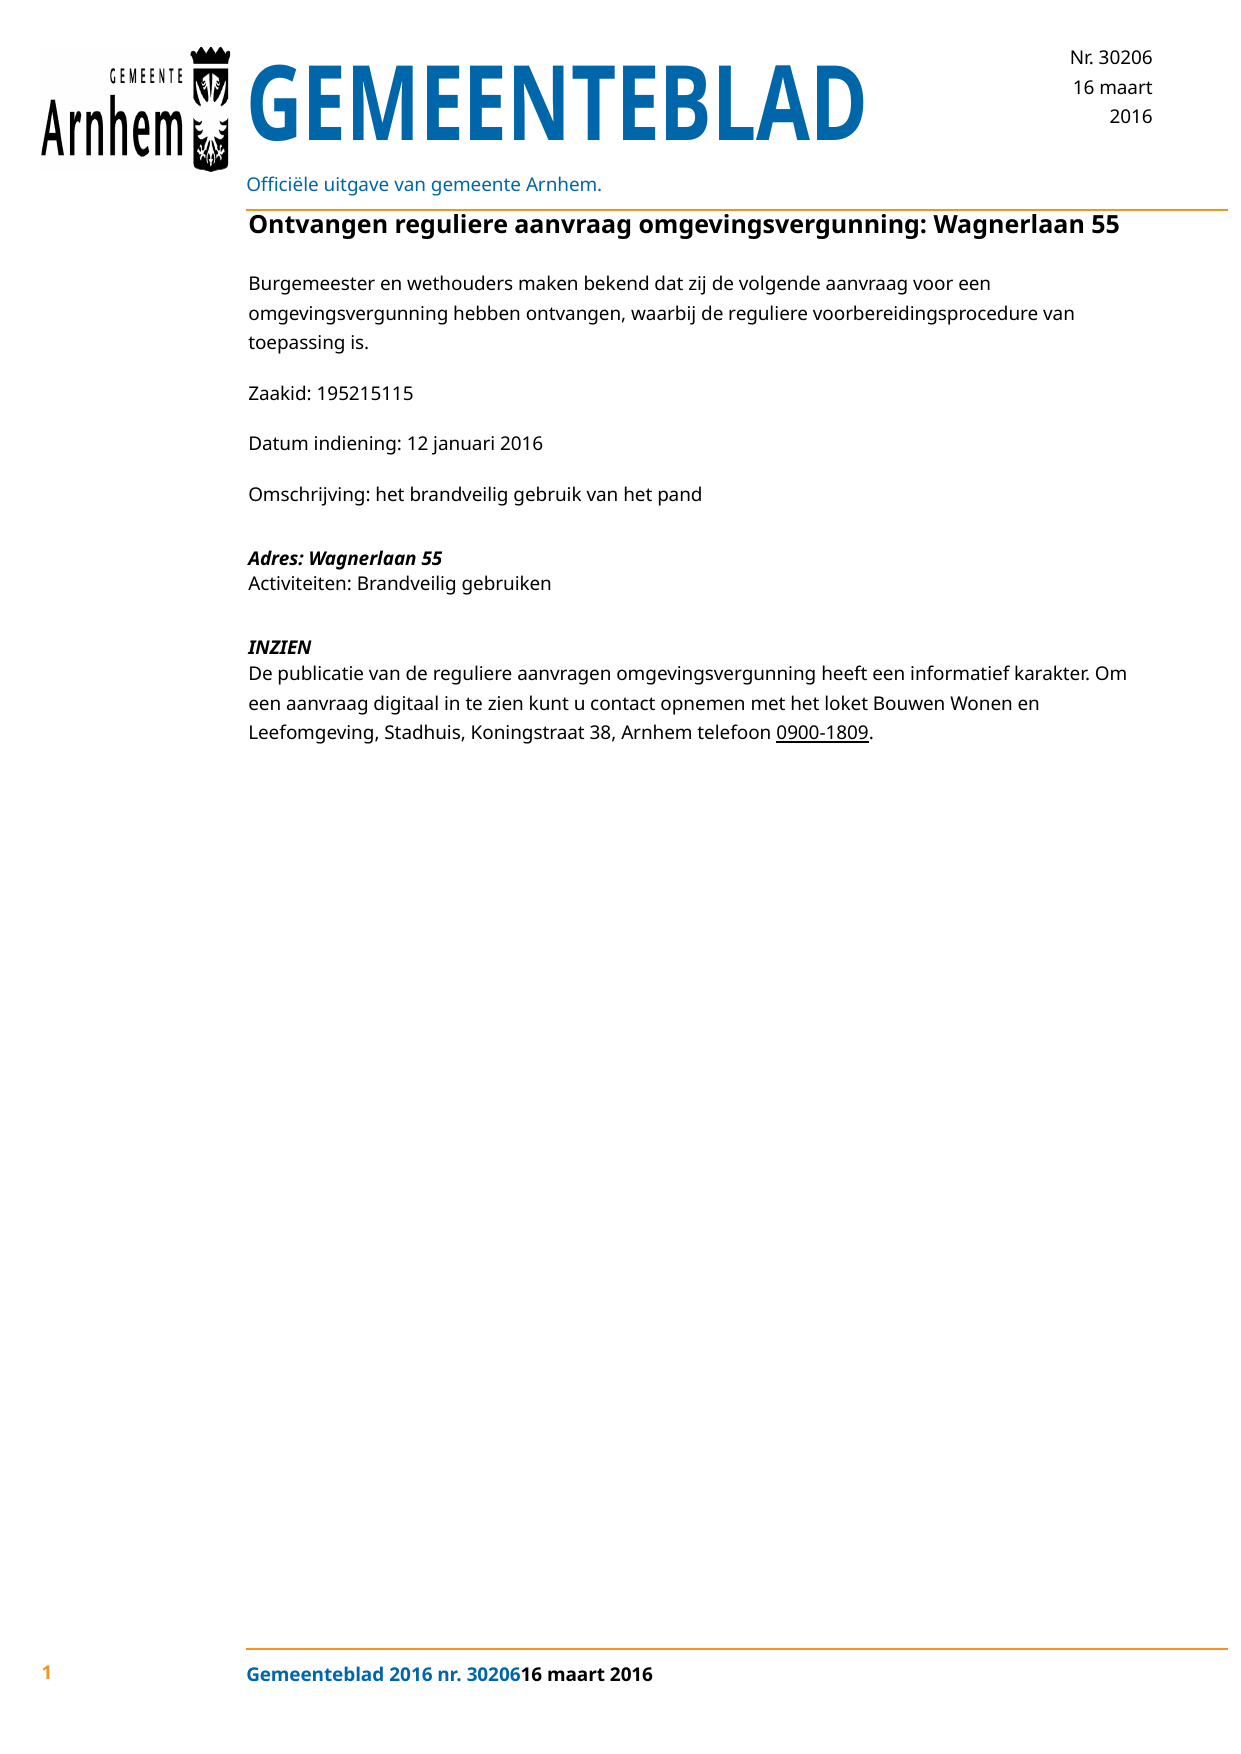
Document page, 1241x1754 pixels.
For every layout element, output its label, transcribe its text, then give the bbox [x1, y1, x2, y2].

text Zaakid: 195215115 [248, 380, 1152, 406]
text Activiteiten: Brandveilig gebruiken [248, 570, 1152, 596]
text Datum indiening: 12 januari 2016 [248, 430, 1152, 456]
text Omschrijving: het brandveilig gebruik van het pand [248, 481, 1152, 506]
text INZIEN [248, 634, 1152, 660]
text De publicatie van de reguliere aanvragen omgevingsvergunning heeft een informatief karakter. Om een aanvraag digitaal in te zien kunt u contact opnemen met het loket Bouwen Wonen en Leefomgeving, Stadhuis, Koningstraat 38, Arnhem telefoon 0900-1809. [248, 660, 1152, 745]
text Ontvangen reguliere aanvraag omgevingsvergunning: Wagnerlaan 55 [248, 211, 1152, 241]
picture [41, 47, 231, 172]
text Burgemeester en wethouders maken bekend dat zij de volgende aanvraag voor een omgevingsvergunning hebben ontvangen, waarbij de reguliere voorbereidingsprocedure van toepassing is. [248, 270, 1152, 355]
text Adres: Wagnerlaan 55 [248, 545, 1152, 570]
